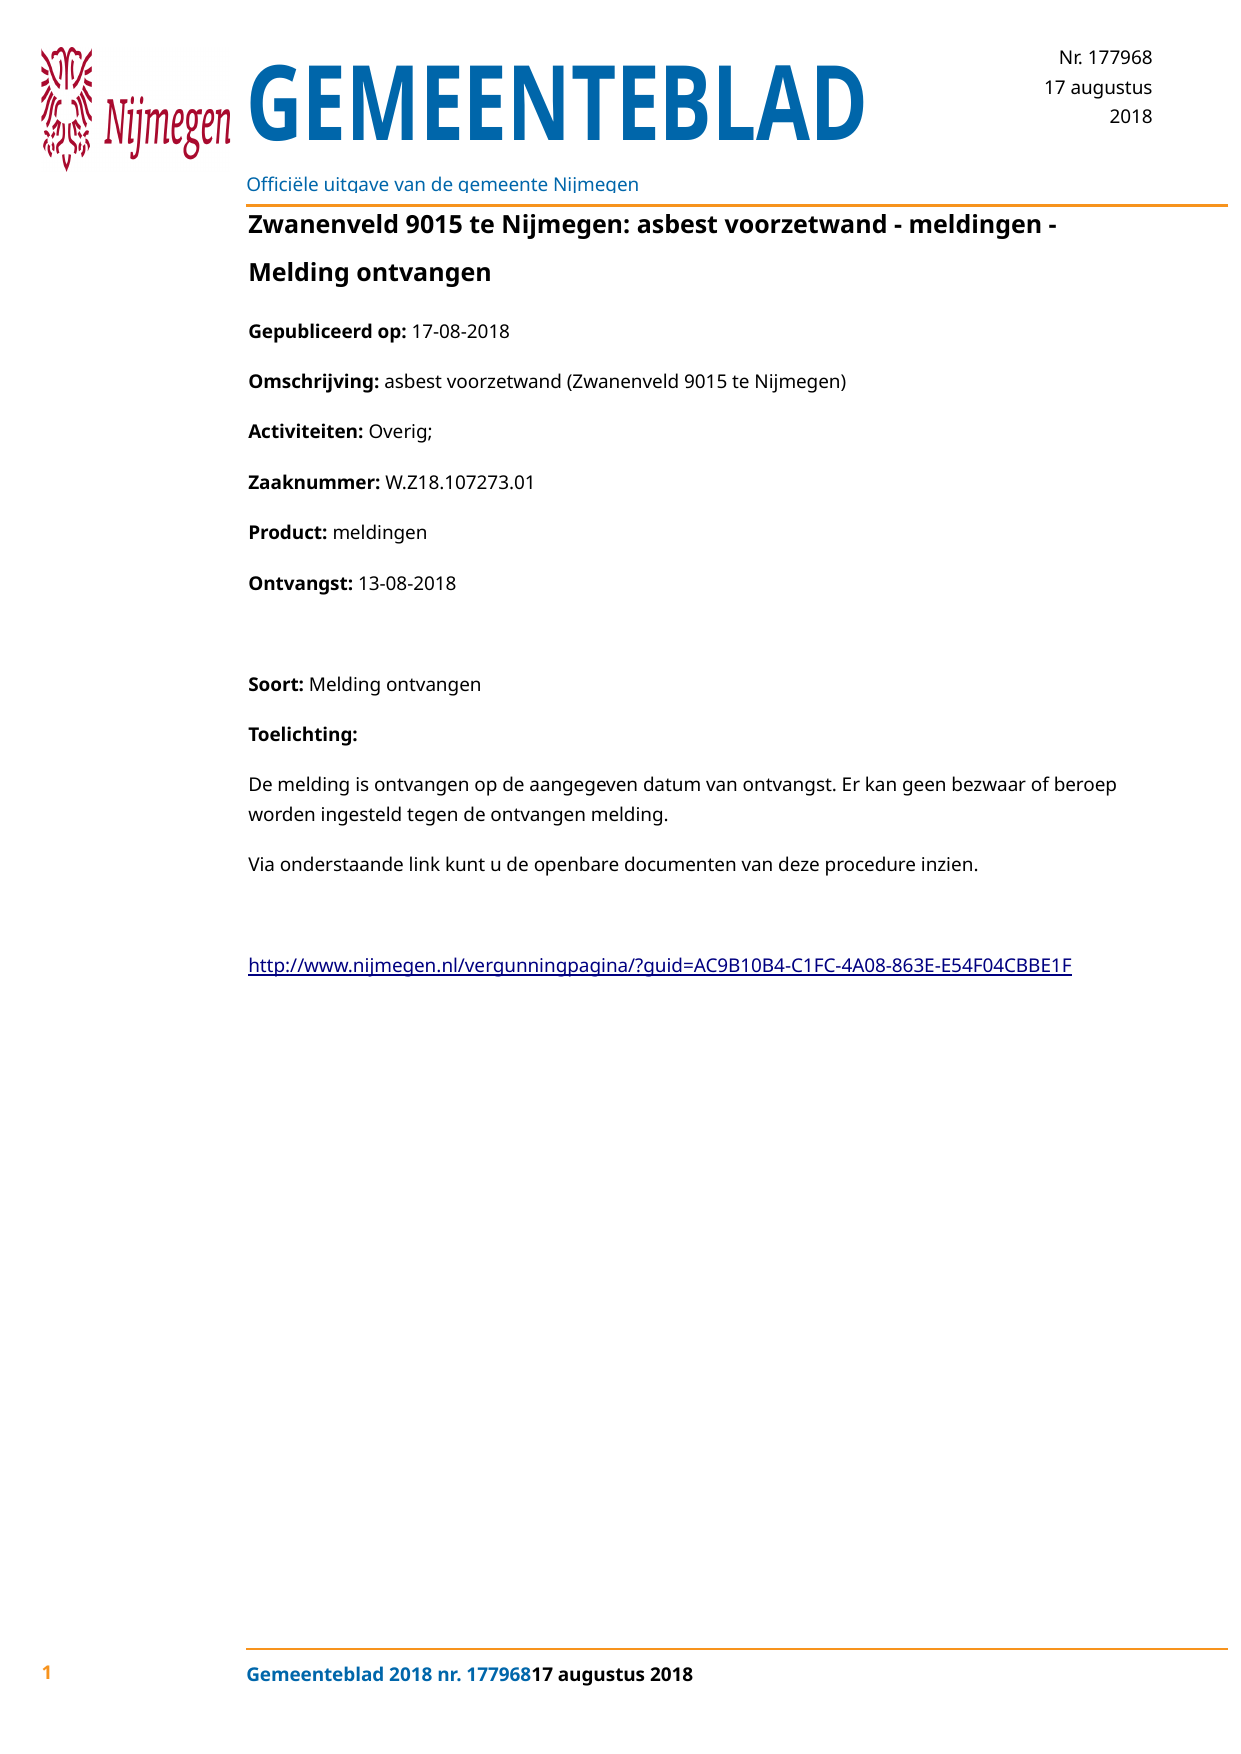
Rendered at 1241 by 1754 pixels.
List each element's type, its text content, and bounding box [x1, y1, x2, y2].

text http://www.nijmegen.nl/vergunningpagina/?guid=AC9B10B4-C1FC-4A08-863E-E54F04CBBE1F [248, 952, 1152, 978]
text Toelichting: [248, 721, 1152, 747]
text Activiteiten: Overig; [248, 419, 1152, 444]
text Ontvangst: 13-08-2018 [248, 570, 1152, 596]
text Omschrijving: asbest voorzetwand (Zwanenveld 9015 te Nijmegen) [248, 368, 1152, 394]
text Via onderstaande link kunt u de openbare documenten van deze procedure inzien. [248, 852, 1152, 877]
text Gepubliceerd op: 17-08-2018 [248, 318, 1152, 344]
text Product: meldingen [248, 519, 1152, 545]
text Zwanenveld 9015 te Nijmegen: asbest voorzetwand - meldingen - Melding ontvangen [248, 207, 1152, 288]
text Zaaknummer: W.Z18.107273.01 [248, 469, 1152, 495]
text De melding is ontvangen op de aangegeven datum van ontvangst. Er kan geen bezwaar of beroep worden ingesteld tegen de ontvangen melding. [248, 772, 1152, 827]
picture [41, 47, 231, 172]
text Soort: Melding ontvangen [248, 671, 1152, 697]
